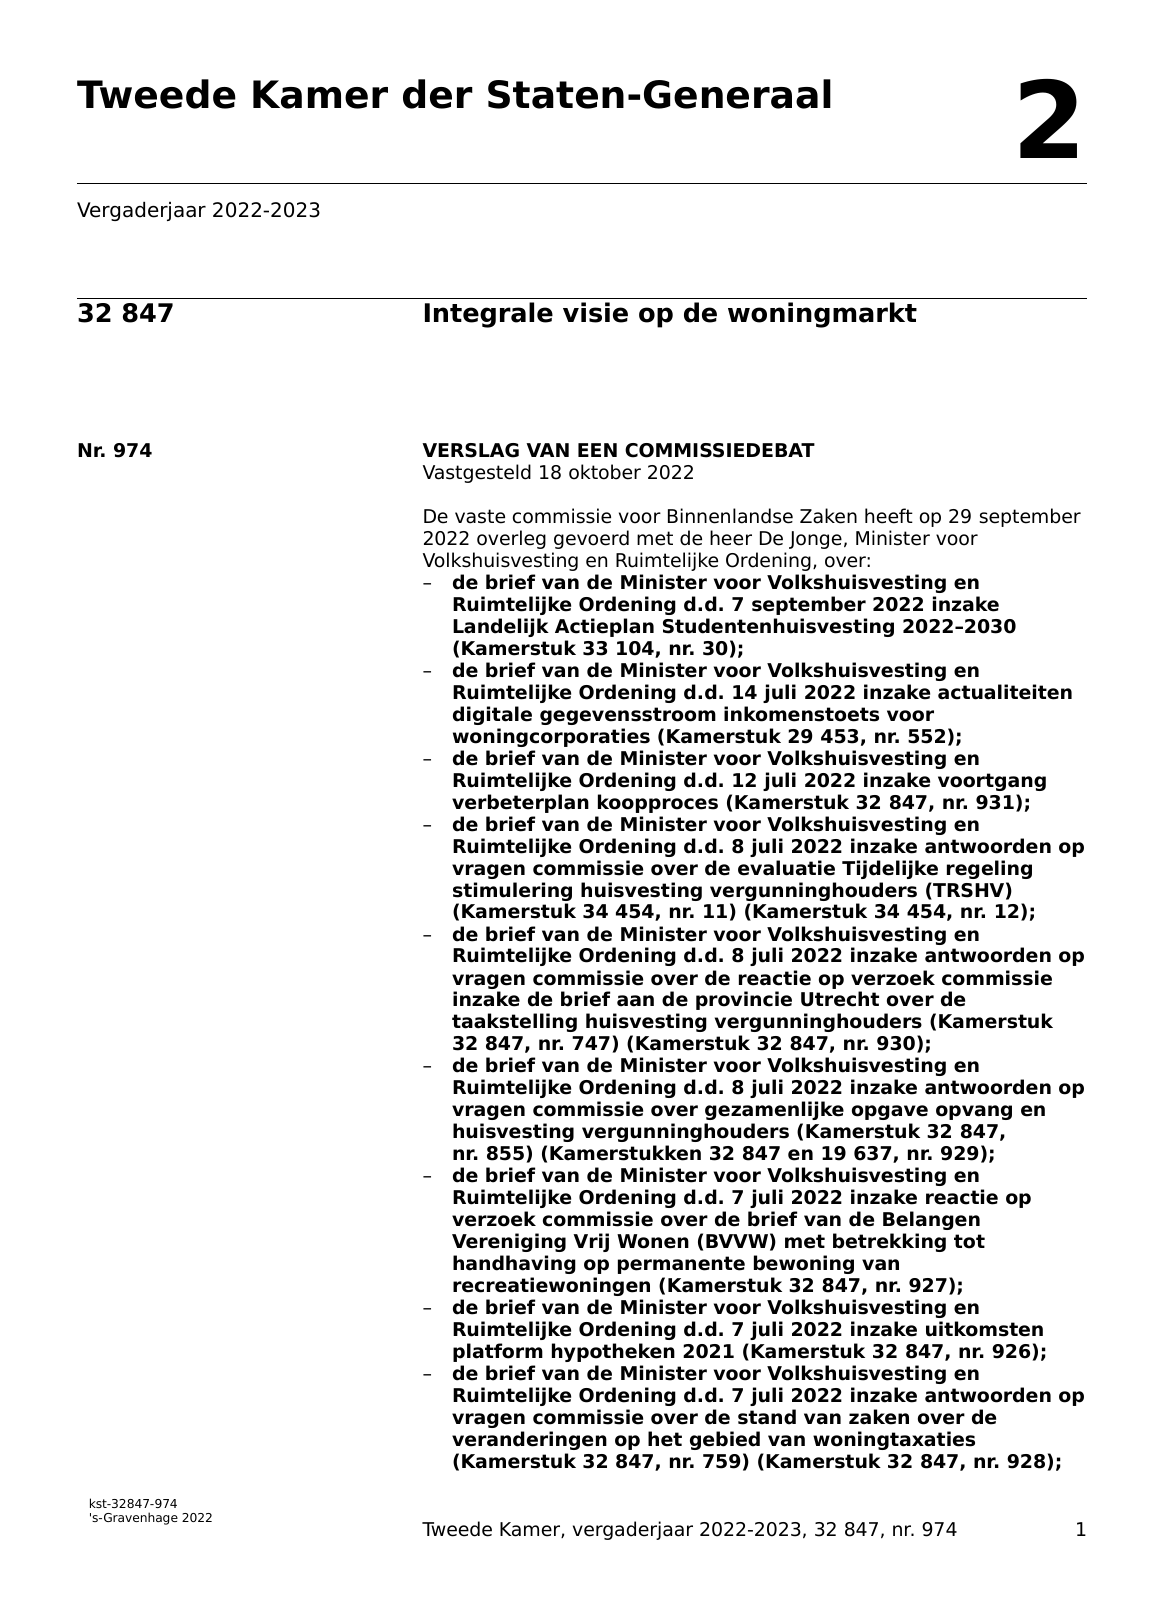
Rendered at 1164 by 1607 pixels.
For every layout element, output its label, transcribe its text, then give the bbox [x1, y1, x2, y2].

text Vastgesteld 18 oktober 2022 [422, 462, 1087, 484]
text – de brief van de Minister voor Volkshuisvesting en Ruimtelijke Ordening d.d. 8 juli 2022 inzake antwoorden op vragen commissie over gezamenlijke opgave opvang en huisvesting vergunninghouders (Kamerstuk 32 847, nr. 855) (Kamerstukken 32 847 en 19 637, nr. 929); [422, 1055, 1087, 1165]
table_header 2 [886, 59, 1087, 183]
text – de brief van de Minister voor Volkshuisvesting en Ruimtelijke Ordening d.d. 8 juli 2022 inzake antwoorden op vragen commissie over de evaluatie Tijdelijke regeling stimulering huisvesting vergunninghouders (TRSHV) (Kamerstuk 34 454, nr. 11) (Kamerstuk 34 454, nr. 12); [422, 813, 1087, 923]
text – de brief van de Minister voor Volkshuisvesting en Ruimtelijke Ordening d.d. 8 juli 2022 inzake antwoorden op vragen commissie over de reactie op verzoek commissie inzake de brief aan de provincie Utrecht over de taakstelling huisvesting vergunninghouders (Kamerstuk 32 847, nr. 747) (Kamerstuk 32 847, nr. 930); [422, 923, 1087, 1055]
table_header Tweede Kamer der Staten-Generaal [77, 59, 886, 183]
text – de brief van de Minister voor Volkshuisvesting en Ruimtelijke Ordening d.d. 7 september 2022 inzake Landelijk Actieplan Studentenhuisvesting 2022–2030 (Kamerstuk 33 104, nr. 30); [422, 572, 1087, 660]
text – de brief van de Minister voor Volkshuisvesting en Ruimtelijke Ordening d.d. 12 juli 2022 inzake voortgang verbeterplan koopproces (Kamerstuk 32 847, nr. 931); [422, 748, 1087, 813]
text – de brief van de Minister voor Volkshuisvesting en Ruimtelijke Ordening d.d. 7 juli 2022 inzake antwoorden op vragen commissie over de stand van zaken over de veranderingen op het gebied van woningtaxaties (Kamerstuk 32 847, nr. 759) (Kamerstuk 32 847, nr. 928); [422, 1363, 1087, 1473]
text De vaste commissie voor Binnenlandse Zaken heeft op 29 september 2022 overleg gevoerd met de heer De Jonge, Minister voor Volkshuisvesting en Ruimtelijke Ordening, over: [422, 506, 1087, 572]
text – de brief van de Minister voor Volkshuisvesting en Ruimtelijke Ordening d.d. 7 juli 2022 inzake reactie op verzoek commissie over de brief van de Belangen Vereniging Vrij Wonen (BVVW) met betrekking tot handhaving op permanente bewoning van recreatiewoningen (Kamerstuk 32 847, nr. 927); [422, 1165, 1087, 1297]
subtitle Nr. 974 VERSLAG VAN EEN COMMISSIEDEBAT [77, 440, 1087, 462]
text – de brief van de Minister voor Volkshuisvesting en Ruimtelijke Ordening d.d. 7 juli 2022 inzake uitkomsten platform hypotheken 2021 (Kamerstuk 32 847, nr. 926); [422, 1297, 1087, 1363]
text kst-32847-974 [88, 1497, 323, 1511]
text 's-Gravenhage 2022 [88, 1511, 323, 1525]
subtitle 32 847 Integrale visie op de woningmarkt [77, 299, 1087, 329]
table_cell Vergaderjaar 2022-2023 [77, 184, 1087, 298]
text – de brief van de Minister voor Volkshuisvesting en Ruimtelijke Ordening d.d. 14 juli 2022 inzake actualiteiten digitale gegevensstroom inkomenstoets voor woningcorporaties (Kamerstuk 29 453, nr. 552); [422, 660, 1087, 748]
